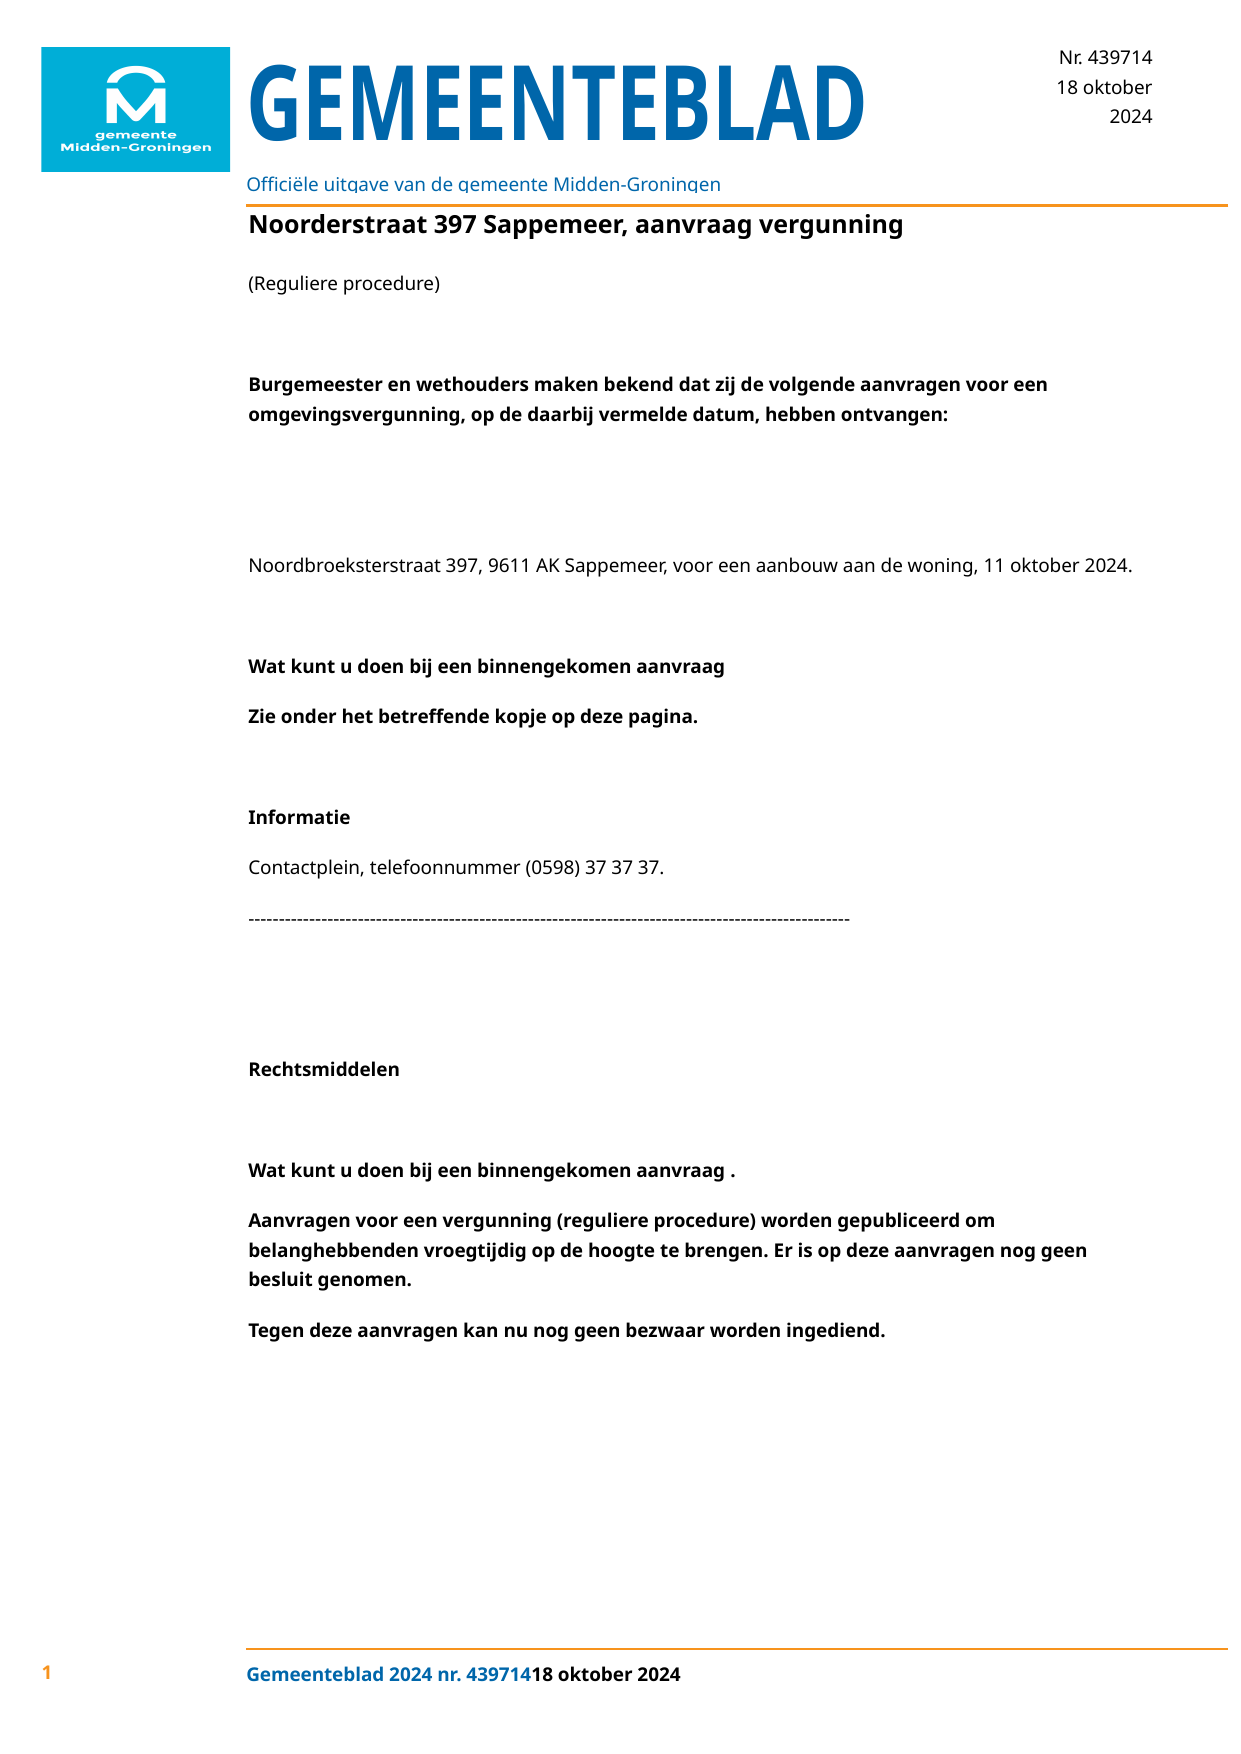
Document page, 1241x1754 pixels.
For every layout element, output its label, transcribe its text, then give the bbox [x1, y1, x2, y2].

picture [184, 146, 190, 153]
text Noorderstraat 397 Sappemeer, aanvraag vergunning [248, 207, 1152, 241]
text Contactplein, telefoonnummer (0598) 37 37 37. [248, 854, 1152, 880]
text Zie onder het betreffende kopje op deze pagina. [248, 703, 1152, 729]
text (Reguliere procedure) [248, 270, 1152, 296]
text Burgemeester en wethouders maken bekend dat zij de volgende aanvragen voor een omgevingsvergunning, op de daarbij vermelde datum, hebben ontvangen: [248, 371, 1152, 426]
text Noordbroeksterstraat 397, 9611 AK Sappemeer, voor een aanbouw aan de woning, 11 oktober 2024. [248, 552, 1152, 578]
picture [107, 89, 165, 122]
text Informatie [248, 804, 1152, 830]
picture [108, 66, 164, 82]
text --------------------------------------------------------------------------------------------------- [248, 905, 1152, 931]
text Wat kunt u doen bij een binnengekomen aanvraag . [248, 1157, 1152, 1183]
text Wat kunt u doen bij een binnengekomen aanvraag [248, 653, 1152, 678]
text Aanvragen voor een vergunning (reguliere procedure) worden gepubliceerd om belanghebbenden vroegtijdig op de hoogte te brengen. Er is op deze aanvragen nog geen besluit genomen. [248, 1207, 1152, 1292]
text Rechtsmiddelen [248, 1056, 1152, 1082]
text Tegen deze aanvragen kan nu nog geen bezwaar worden ingediend. [248, 1317, 1152, 1343]
